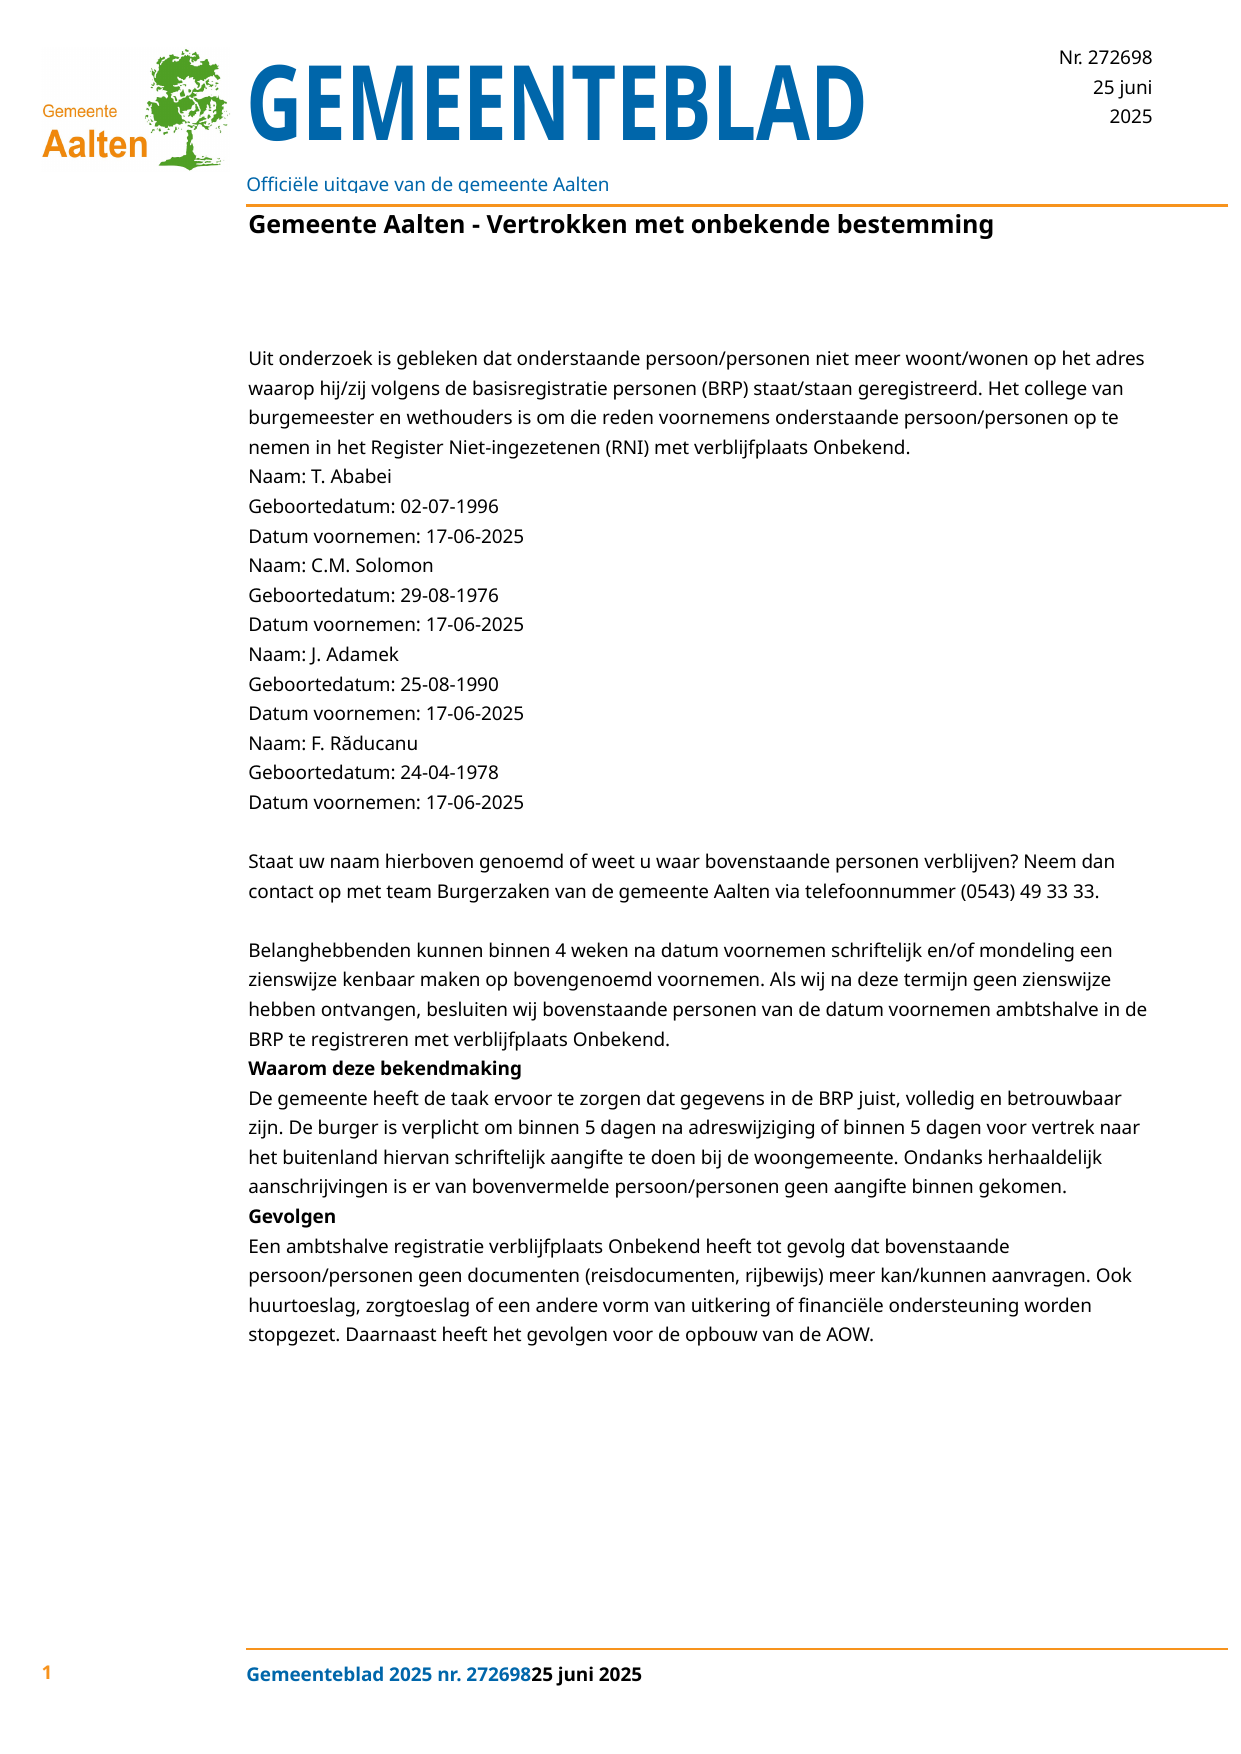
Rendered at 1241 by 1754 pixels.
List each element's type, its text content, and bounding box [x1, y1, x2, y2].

text De gemeente heeft de taak ervoor te zorgen dat gegevens in de BRP juist, volledig en betrouwbaar zijn. De burger is verplicht om binnen 5 dagen na adreswijziging of binnen 5 dagen voor vertrek naar het buitenland hiervan schriftelijk aangifte te doen bij de woongemeente. Ondanks herhaaldelijk aanschrijvingen is er van bovenvermelde persoon/personen geen aangifte binnen gekomen. [248, 1085, 1152, 1199]
text Datum voornemen: 17-06-2025 [248, 523, 1152, 548]
text Datum voornemen: 17-06-2025 [248, 789, 1152, 815]
text Waarom deze bekendmaking [248, 1055, 1152, 1081]
text Geboortedatum: 24-04-1978 [248, 759, 1152, 785]
text Gemeente Aalten - Vertrokken met onbekende bestemming [248, 207, 1152, 241]
text Naam: T. Ababei [248, 464, 1152, 489]
text Geboortedatum: 25-08-1990 [248, 671, 1152, 696]
text Geboortedatum: 02-07-1996 [248, 493, 1152, 519]
text Gevolgen [248, 1203, 1152, 1229]
text Datum voornemen: 17-06-2025 [248, 612, 1152, 637]
text Belanghebbenden kunnen binnen 4 weken na datum voornemen schriftelijk en/of mondeling een zienswijze kenbaar maken op bovengenoemd voornemen. Als wij na deze termijn geen zienswijze hebben ontvangen, besluiten wij bovenstaande personen van de datum voornemen ambtshalve in de BRP te registreren met verblijfplaats Onbekend. [248, 937, 1152, 1051]
text Naam: J. Adamek [248, 641, 1152, 667]
text Uit onderzoek is gebleken dat onderstaande persoon/personen niet meer woont/wonen op het adres waarop hij/zij volgens de basisregistratie personen (BRP) staat/staan geregistreerd. Het college van burgemeester en wethouders is om die reden voornemens onderstaande persoon/personen op te nemen in het Register Niet-ingezetenen (RNI) met verblijfplaats Onbekend. [248, 345, 1152, 460]
text Datum voornemen: 17-06-2025 [248, 700, 1152, 726]
text Een ambtshalve registratie verblijfplaats Onbekend heeft tot gevolg dat bovenstaande persoon/personen geen documenten (reisdocumenten, rijbewijs) meer kan/kunnen aanvragen. Ook huurtoeslag, zorgtoeslag of een andere vorm van uitkering of financiële ondersteuning worden stopgezet. Daarnaast heeft het gevolgen voor de opbouw van de AOW. [248, 1233, 1152, 1347]
text Staat uw naam hierboven genoemd of weet u waar bovenstaande personen verblijven? Neem dan contact op met team Burgerzaken van de gemeente Aalten via telefoonnummer (0543) 49 33 33. [248, 848, 1152, 903]
picture [41, 47, 231, 172]
text Geboortedatum: 29-08-1976 [248, 582, 1152, 608]
text Naam: C.M. Solomon [248, 552, 1152, 578]
text Naam: F. Răducanu [248, 730, 1152, 756]
